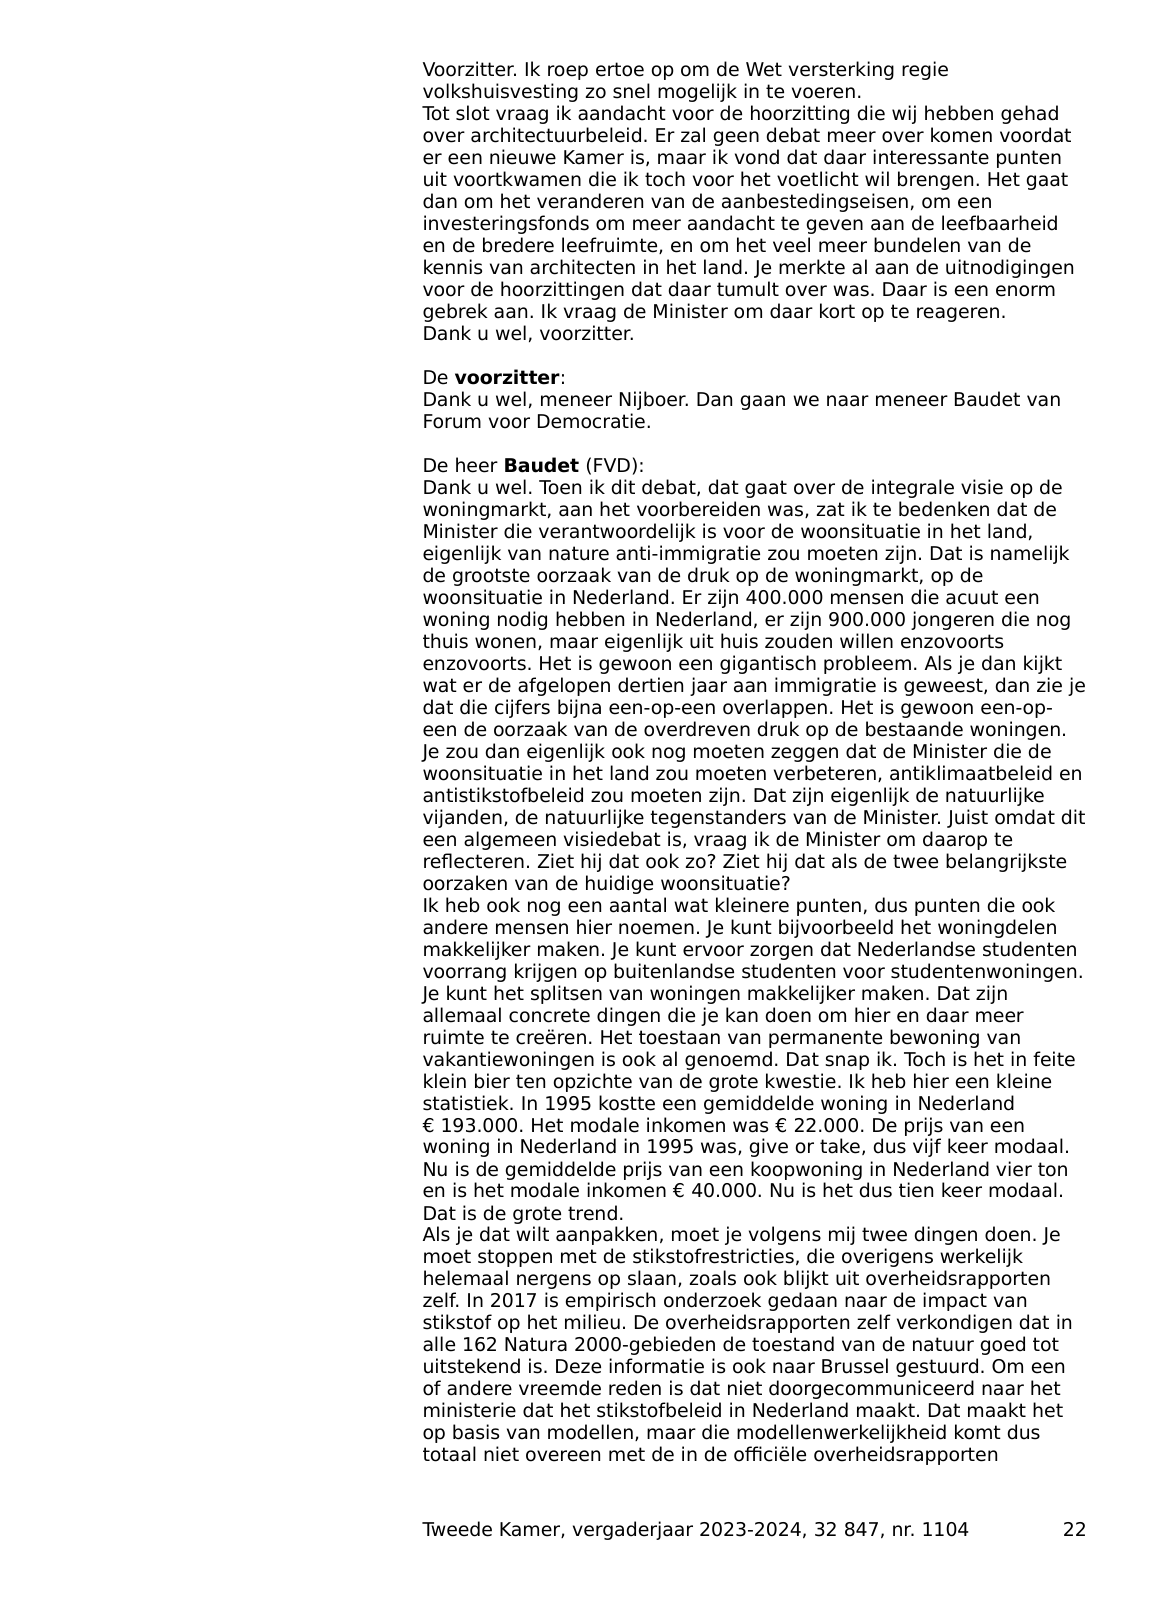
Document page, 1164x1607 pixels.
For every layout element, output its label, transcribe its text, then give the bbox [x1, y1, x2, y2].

text De voorzitter: [422, 367, 1087, 389]
text Als je dat wilt aanpakken, moet je volgens mij twee dingen doen. Je moet stoppen met de stikstofrestricties, die overigens werkelijk helemaal nergens op slaan, zoals ook blijkt uit overheidsrapporten zelf. In 2017 is empirisch onderzoek gedaan naar de impact van stikstof op het milieu. De overheidsrapporten zelf verkondigen dat in alle 162 Natura 2000-gebieden de toestand van de natuur goed tot uitstekend is. Deze informatie is ook naar Brussel gestuurd. Om een of andere vreemde reden is dat niet doorgecommuniceerd naar het ministerie dat het stikstofbeleid in Nederland maakt. Dat maakt het op basis van modellen, maar die modellenwerkelijkheid komt dus totaal niet overeen met de in de officiële overheidsrapporten [422, 1224, 1087, 1466]
text Voorzitter. Ik roep ertoe op om de Wet versterking regie volkshuisvesting zo snel mogelijk in te voeren. [422, 59, 1087, 103]
text Dank u wel, voorzitter. [422, 323, 1087, 345]
text Dank u wel. Toen ik dit debat, dat gaat over de integrale visie op de woningmarkt, aan het voorbereiden was, zat ik te bedenken dat de Minister die verantwoordelijk is voor de woonsituatie in het land, eigenlijk van nature anti-immigratie zou moeten zijn. Dat is namelijk de grootste oorzaak van de druk op de woningmarkt, op de woonsituatie in Nederland. Er zijn 400.000 mensen die acuut een woning nodig hebben in Nederland, er zijn 900.000 jongeren die nog thuis wonen, maar eigenlijk uit huis zouden willen enzovoorts enzovoorts. Het is gewoon een gigantisch probleem. Als je dan kijkt wat er de afgelopen dertien jaar aan immigratie is geweest, dan zie je dat die cijfers bijna een-op-een overlappen. Het is gewoon een-op-een de oorzaak van de overdreven druk op de bestaande woningen. Je zou dan eigenlijk ook nog moeten zeggen dat de Minister die de woonsituatie in het land zou moeten verbeteren, antiklimaatbeleid en antistikstofbeleid zou moeten zijn. Dat zijn eigenlijk de natuurlijke vijanden, de natuurlijke tegenstanders van de Minister. Juist omdat dit een algemeen visiedebat is, vraag ik de Minister om daarop te reflecteren. Ziet hij dat ook zo? Ziet hij dat als de twee belangrijkste oorzaken van de huidige woonsituatie? [422, 477, 1087, 895]
text Ik heb ook nog een aantal wat kleinere punten, dus punten die ook andere mensen hier noemen. Je kunt bijvoorbeeld het woningdelen makkelijker maken. Je kunt ervoor zorgen dat Nederlandse studenten voorrang krijgen op buitenlandse studenten voor studentenwoningen. Je kunt het splitsen van woningen makkelijker maken. Dat zijn allemaal concrete dingen die je kan doen om hier en daar meer ruimte te creëren. Het toestaan van permanente bewoning van vakantiewoningen is ook al genoemd. Dat snap ik. Toch is het in feite klein bier ten opzichte van de grote kwestie. Ik heb hier een kleine statistiek. In 1995 kostte een gemiddelde woning in Nederland € 193.000. Het modale inkomen was € 22.000. De prijs van een woning in Nederland in 1995 was, give or take, dus vijf keer modaal. Nu is de gemiddelde prijs van een koopwoning in Nederland vier ton en is het modale inkomen € 40.000. Nu is het dus tien keer modaal. Dat is de grote trend. [422, 895, 1087, 1224]
text Dank u wel, meneer Nijboer. Dan gaan we naar meneer Baudet van Forum voor Democratie. [422, 389, 1087, 433]
text Tot slot vraag ik aandacht voor de hoorzitting die wij hebben gehad over architectuurbeleid. Er zal geen debat meer over komen voordat er een nieuwe Kamer is, maar ik vond dat daar interessante punten uit voortkwamen die ik toch voor het voetlicht wil brengen. Het gaat dan om het veranderen van de aanbestedingseisen, om een investeringsfonds om meer aandacht te geven aan de leefbaarheid en de bredere leefruimte, en om het veel meer bundelen van de kennis van architecten in het land. Je merkte al aan de uitnodigingen voor de hoorzittingen dat daar tumult over was. Daar is een enorm gebrek aan. Ik vraag de Minister om daar kort op te reageren. [422, 103, 1087, 323]
text De heer Baudet (FVD): [422, 455, 1087, 477]
